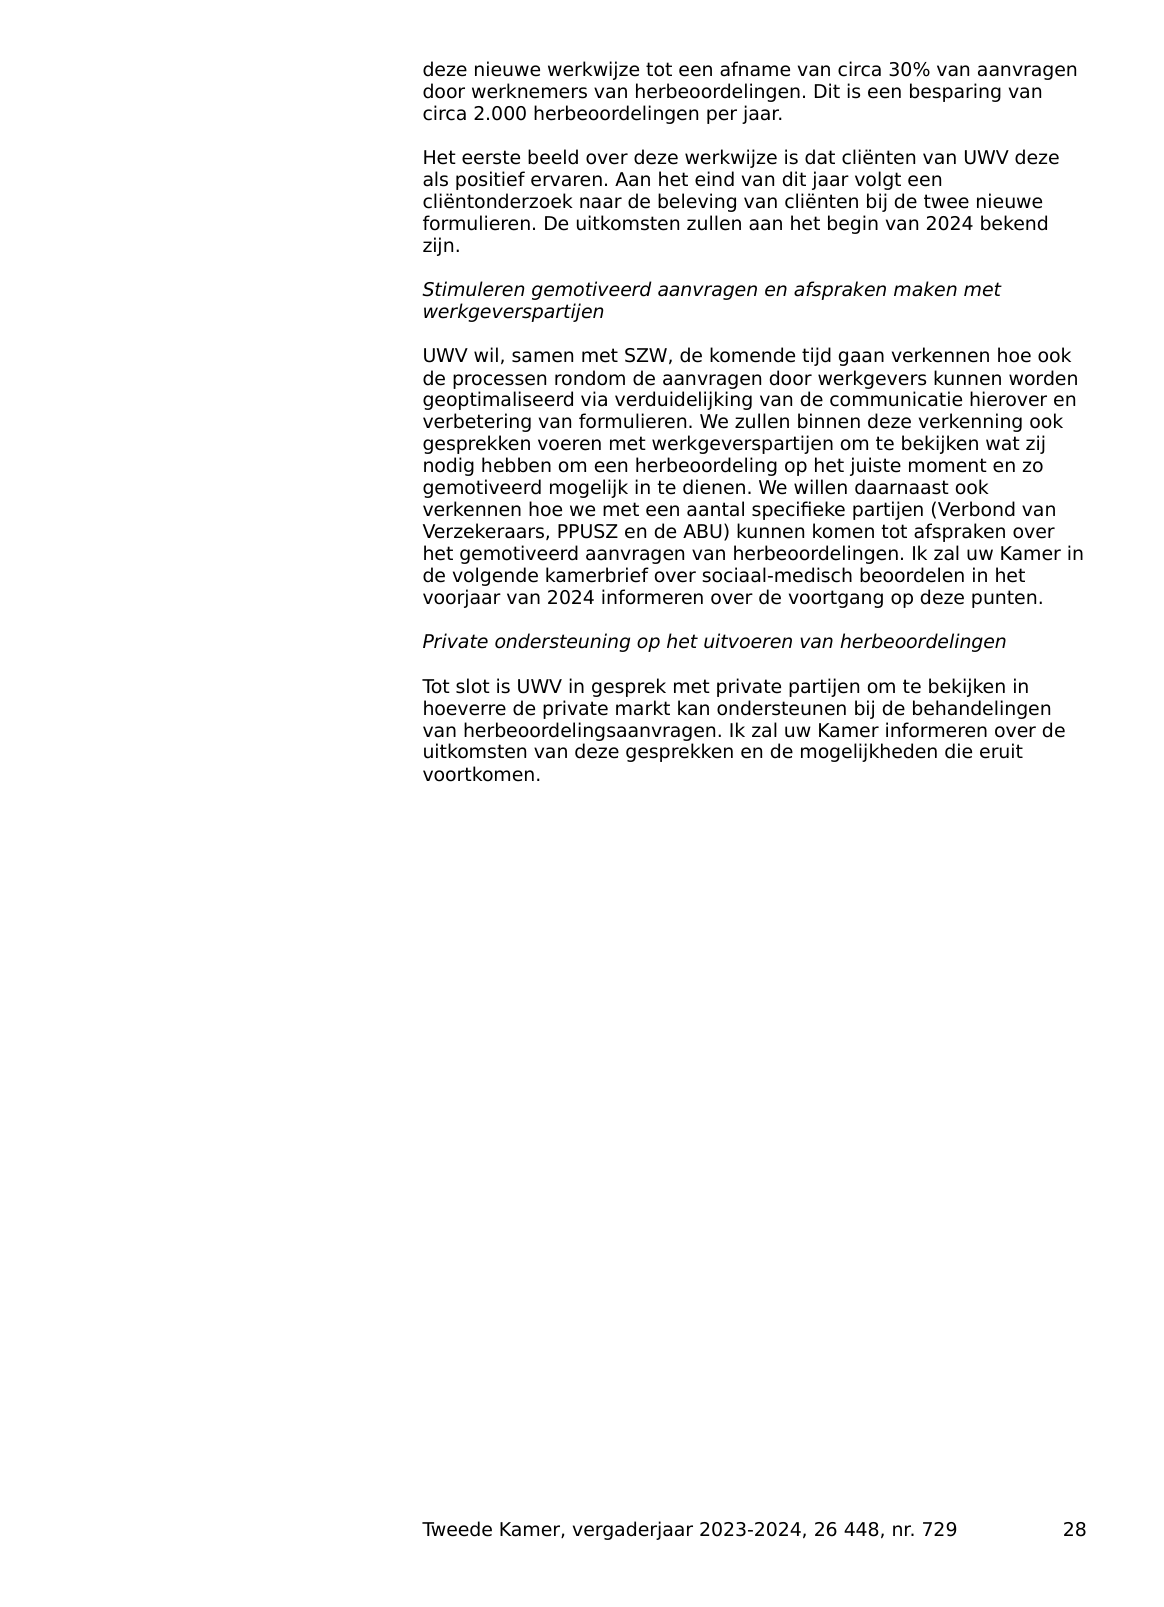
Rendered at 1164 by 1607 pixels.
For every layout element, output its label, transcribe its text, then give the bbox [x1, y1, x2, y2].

subtitle Stimuleren gemotiveerd aanvragen en afspraken maken met werkgeverspartijen [422, 279, 1087, 323]
text UWV wil, samen met SZW, de komende tijd gaan verkennen hoe ook de processen rondom de aanvragen door werkgevers kunnen worden geoptimaliseerd via verduidelijking van de communicatie hierover en verbetering van formulieren. We zullen binnen deze verkenning ook gesprekken voeren met werkgeverspartijen om te bekijken wat zij nodig hebben om een herbeoordeling op het juiste moment en zo gemotiveerd mogelijk in te dienen. We willen daarnaast ook verkennen hoe we met een aantal specifieke partijen (Verbond van Verzekeraars, PPUSZ en de ABU) kunnen komen tot afspraken over het gemotiveerd aanvragen van herbeoordelingen. Ik zal uw Kamer in de volgende kamerbrief over sociaal-medisch beoordelen in het voorjaar van 2024 informeren over de voortgang op deze punten. [422, 345, 1087, 609]
text Het eerste beeld over deze werkwijze is dat cliënten van UWV deze als positief ervaren. Aan het eind van dit jaar volgt een cliëntonderzoek naar de beleving van cliënten bij de twee nieuwe formulieren. De uitkomsten zullen aan het begin van 2024 bekend zijn. [422, 147, 1087, 257]
subtitle Private ondersteuning op het uitvoeren van herbeoordelingen [422, 631, 1087, 653]
text Tot slot is UWV in gesprek met private partijen om te bekijken in hoeverre de private markt kan ondersteunen bij de behandelingen van herbeoordelingsaanvragen. Ik zal uw Kamer informeren over de uitkomsten van deze gesprekken en de mogelijkheden die eruit voortkomen. [422, 676, 1087, 785]
text deze nieuwe werkwijze tot een afname van circa 30% van aanvragen door werknemers van herbeoordelingen. Dit is een besparing van circa 2.000 herbeoordelingen per jaar. [422, 59, 1087, 125]
